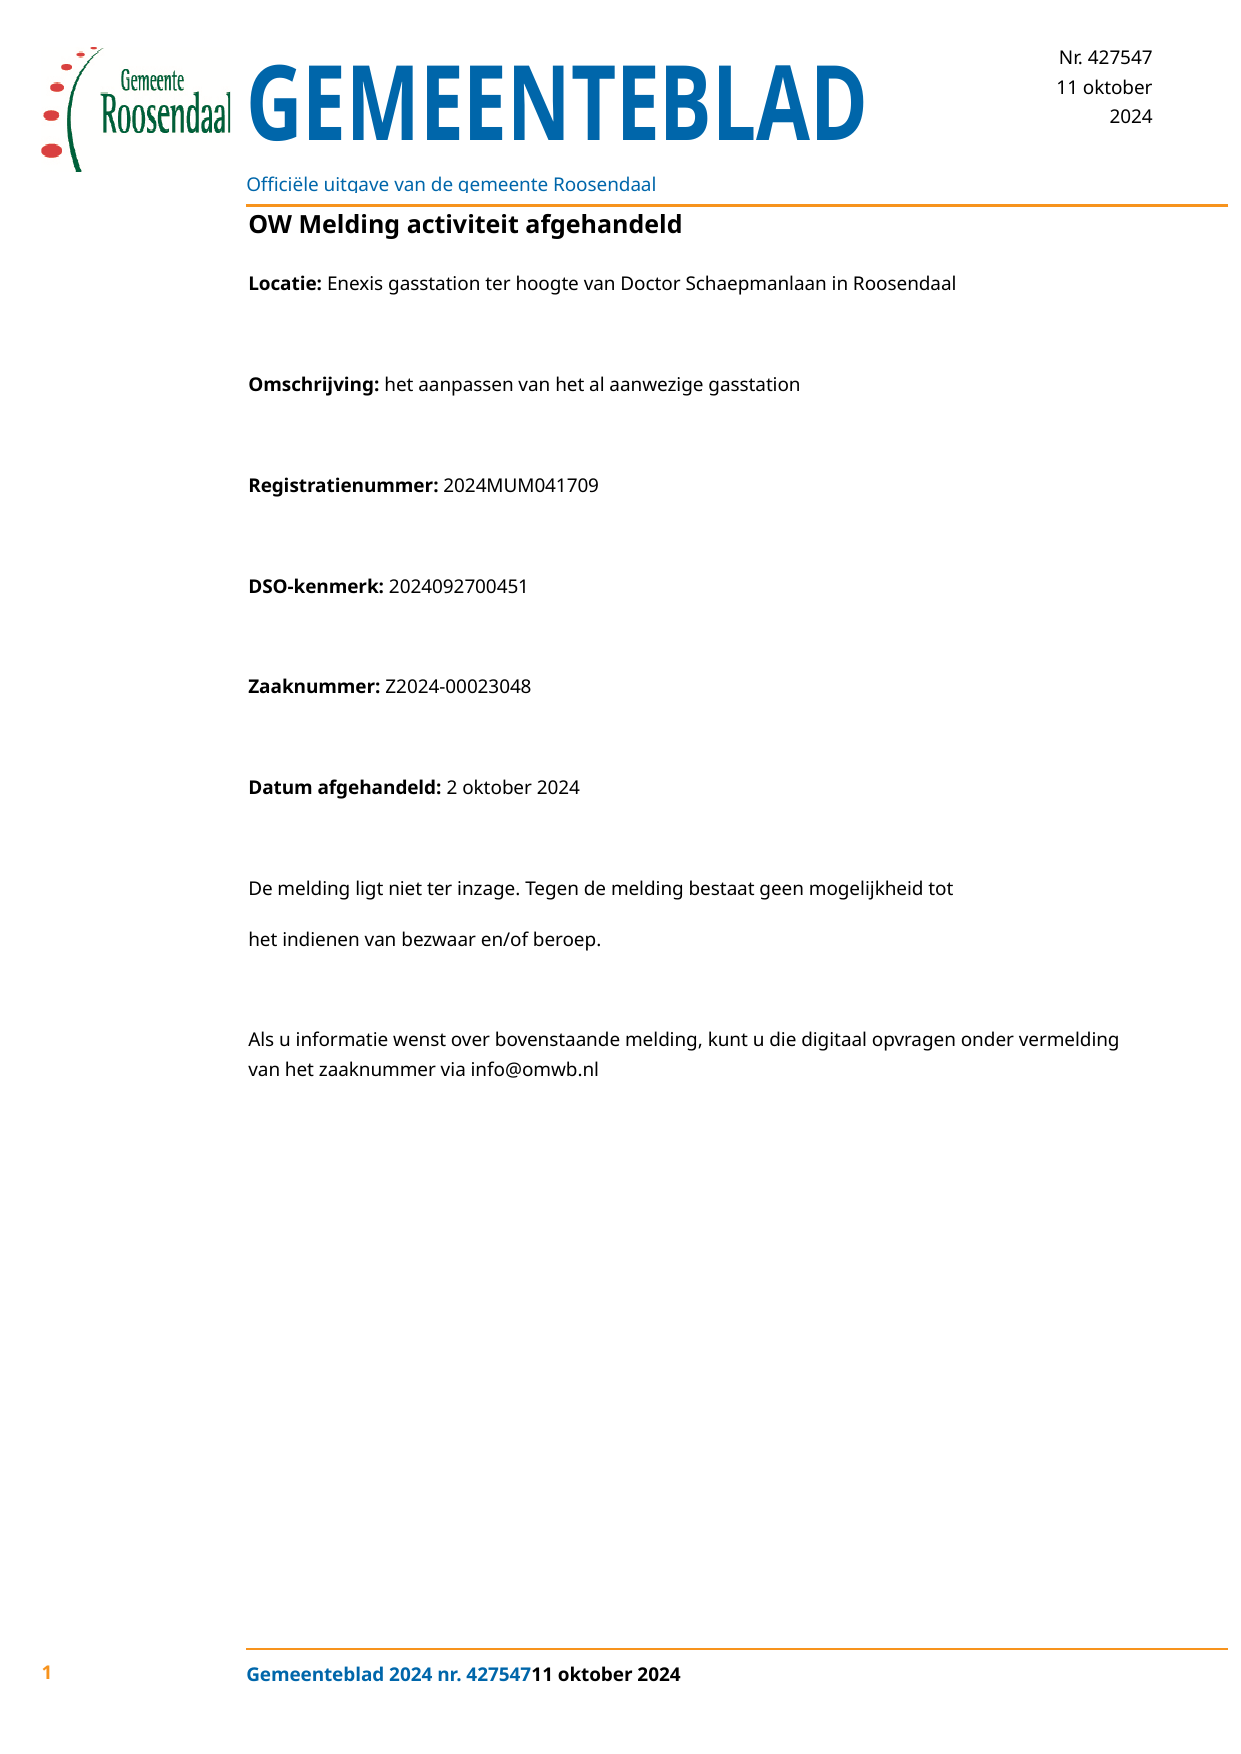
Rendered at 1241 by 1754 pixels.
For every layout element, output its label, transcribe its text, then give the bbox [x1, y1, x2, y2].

text Locatie: Enexis gasstation ter hoogte van Doctor Schaepmanlaan in Roosendaal [248, 270, 1152, 296]
text Zaaknummer: Z2024-00023048 [248, 674, 1152, 699]
text Omschrijving: het aanpassen van het al aanwezige gasstation [248, 371, 1152, 397]
text het indienen van bezwaar en/of beroep. [248, 926, 1152, 951]
text Datum afgehandeld: 2 oktober 2024 [248, 774, 1152, 800]
text OW Melding activiteit afgehandeld [248, 207, 1152, 241]
text De melding ligt niet ter inzage. Tegen de melding bestaat geen mogelijkheid tot [248, 875, 1152, 901]
text Als u informatie wenst over bovenstaande melding, kunt u die digitaal opvragen onder vermelding van het zaaknummer via info@omwb.nl [248, 1027, 1152, 1082]
picture [41, 47, 231, 172]
text DSO-kenmerk: 2024092700451 [248, 573, 1152, 598]
text Registratienummer: 2024MUM041709 [248, 472, 1152, 498]
